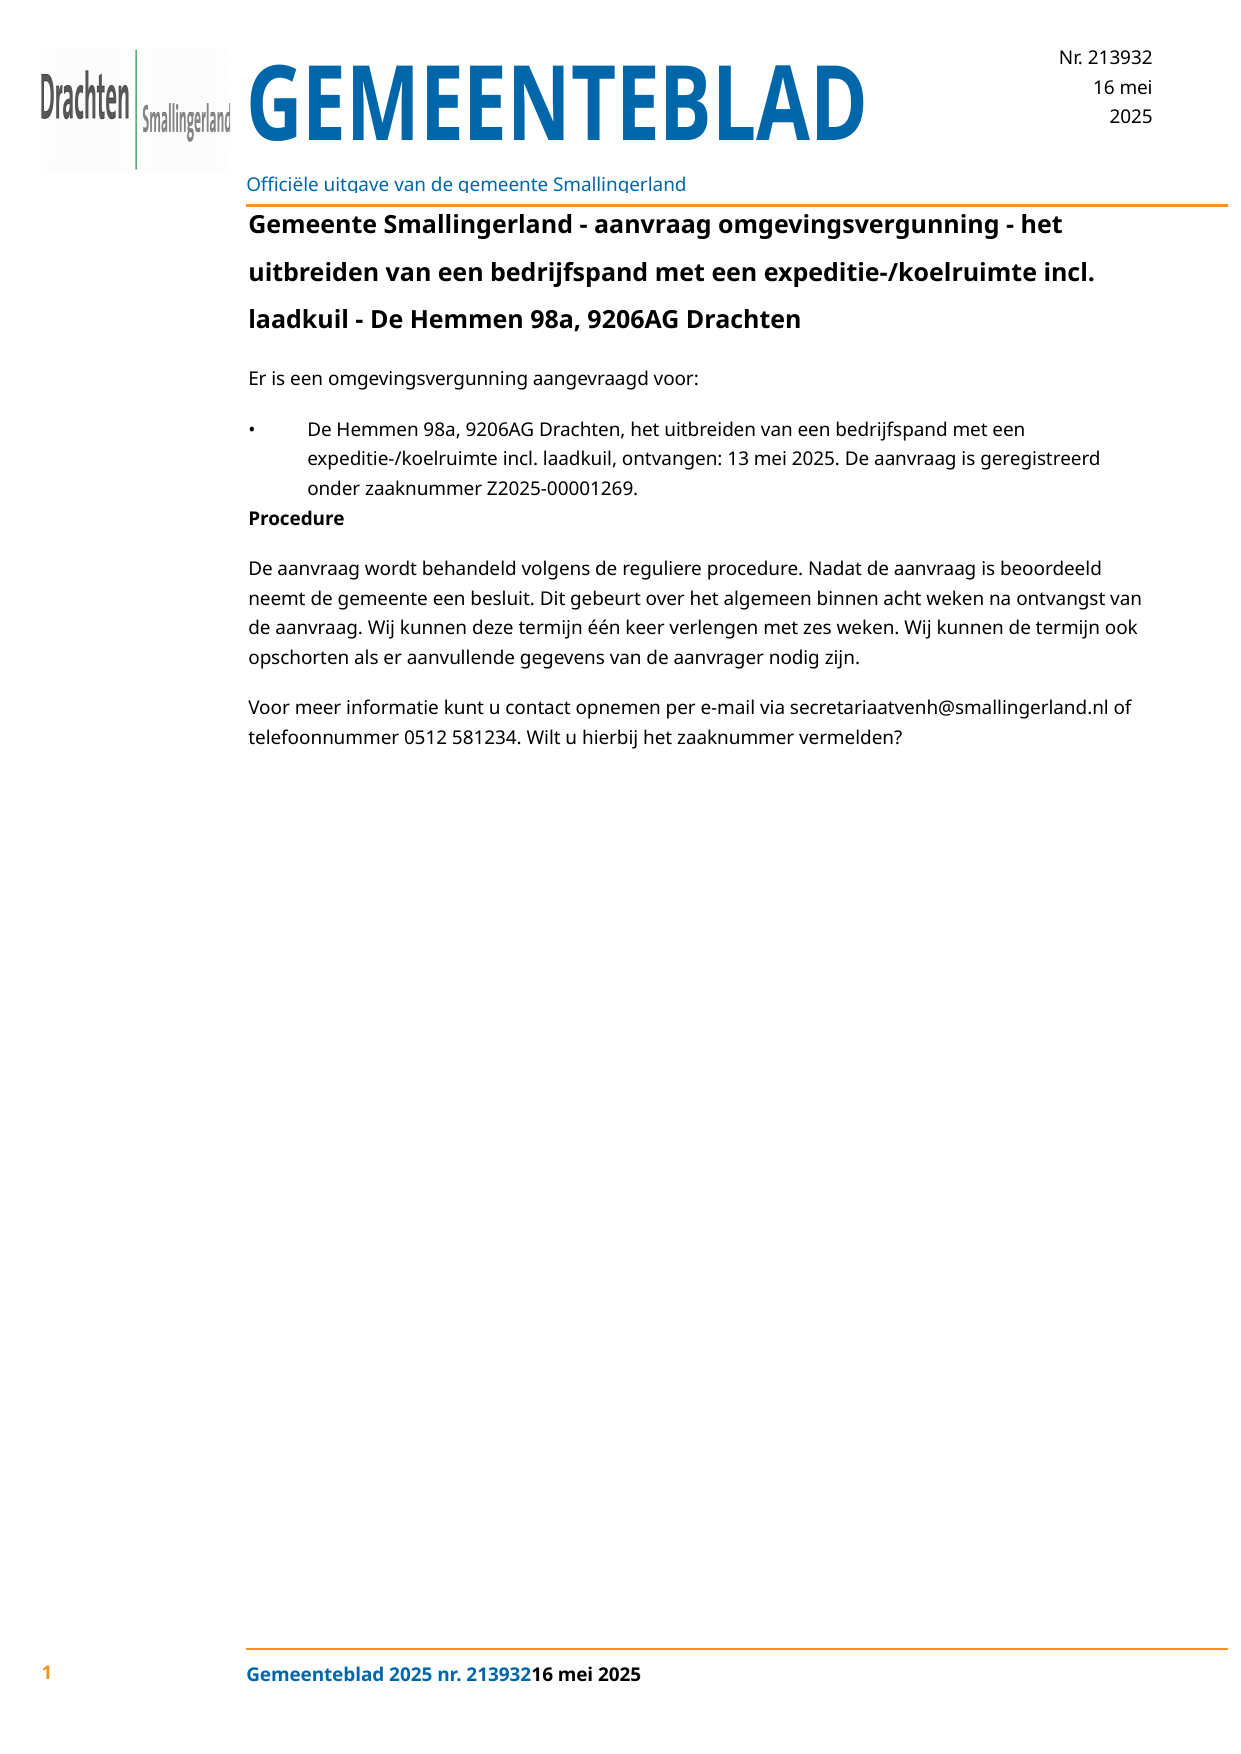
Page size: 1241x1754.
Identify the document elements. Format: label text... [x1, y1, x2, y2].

text Procedure [248, 505, 1152, 530]
text Voor meer informatie kunt u contact opnemen per e-mail via secretariaatvenh@smallingerland.nl of telefoonnummer 0512 581234. Wilt u hierbij het zaaknummer vermelden? [248, 694, 1152, 749]
text Er is een omgevingsvergunning aangevraagd voor: [248, 366, 1152, 391]
picture [41, 47, 231, 172]
text De aanvraag wordt behandeld volgens de reguliere procedure. Nadat de aanvraag is beoordeeld neemt de gemeente een besluit. Dit gebeurt over het algemeen binnen acht weken na ontvangst van de aanvraag. Wij kunnen deze termijn één keer verlengen met zes weken. Wij kunnen de termijn ook opschorten als er aanvullende gegevens van de aanvrager nodig zijn. [248, 555, 1152, 669]
text Gemeente Smallingerland - aanvraag omgevingsvergunning - het uitbreiden van een bedrijfspand met een expeditie-/koelruimte incl. laadkuil - De Hemmen 98a, 9206AG Drachten [248, 207, 1152, 336]
list De Hemmen 98a, 9206AG Drachten, het uitbreiden van een bedrijfspand met een expeditie-/koelruimte incl. laadkuil, ontvangen: 13 mei 2025. De aanvraag is geregistreerd onder zaaknummer Z2025-00001269. [248, 416, 1152, 501]
